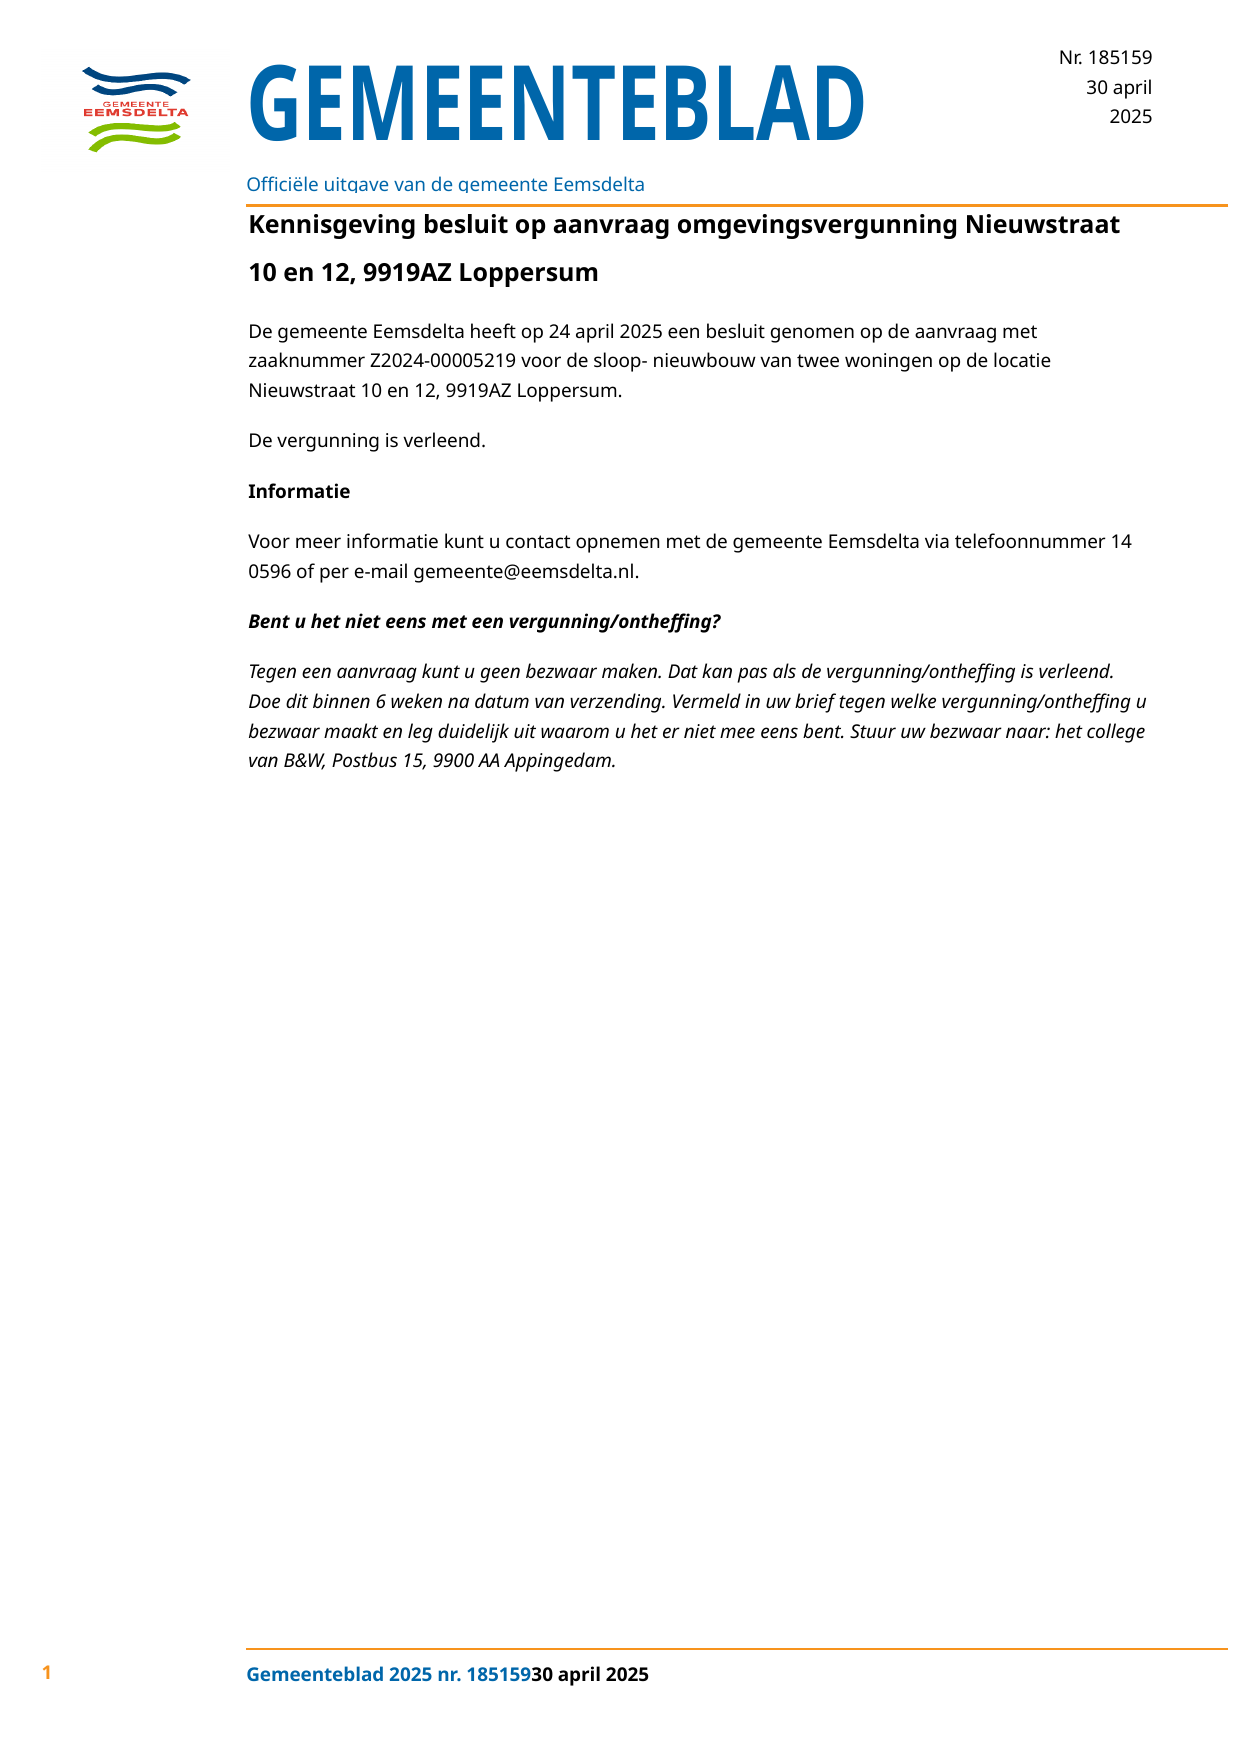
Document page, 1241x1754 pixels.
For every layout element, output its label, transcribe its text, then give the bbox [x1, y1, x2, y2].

text Voor meer informatie kunt u contact opnemen met de gemeente Eemsdelta via telefoonnummer 14 0596 of per e-mail gemeente@eemsdelta.nl. [248, 528, 1152, 584]
text De vergunning is verleend. [248, 427, 1152, 453]
text Bent u het niet eens met een vergunning/ontheffing? [248, 608, 1152, 634]
text Kennisgeving besluit op aanvraag omgevingsvergunning Nieuwstraat 10 en 12, 9919AZ Loppersum [248, 207, 1152, 288]
text Informatie [248, 478, 1152, 504]
picture [41, 47, 231, 172]
text Tegen een aanvraag kunt u geen bezwaar maken. Dat kan pas als de vergunning/ontheffing is verleend. Doe dit binnen 6 weken na datum van verzending. Vermeld in uw brief tegen welke vergunning/ontheffing u bezwaar maakt en leg duidelijk uit waarom u het er niet mee eens bent. Stuur uw bezwaar naar: het college van B&W, Postbus 15, 9900 AA Appingedam. [248, 659, 1152, 773]
text De gemeente Eemsdelta heeft op 24 april 2025 een besluit genomen op de aanvraag met zaaknummer Z2024-00005219 voor de sloop- nieuwbouw van twee woningen op de locatie Nieuwstraat 10 en 12, 9919AZ Loppersum. [248, 318, 1152, 403]
